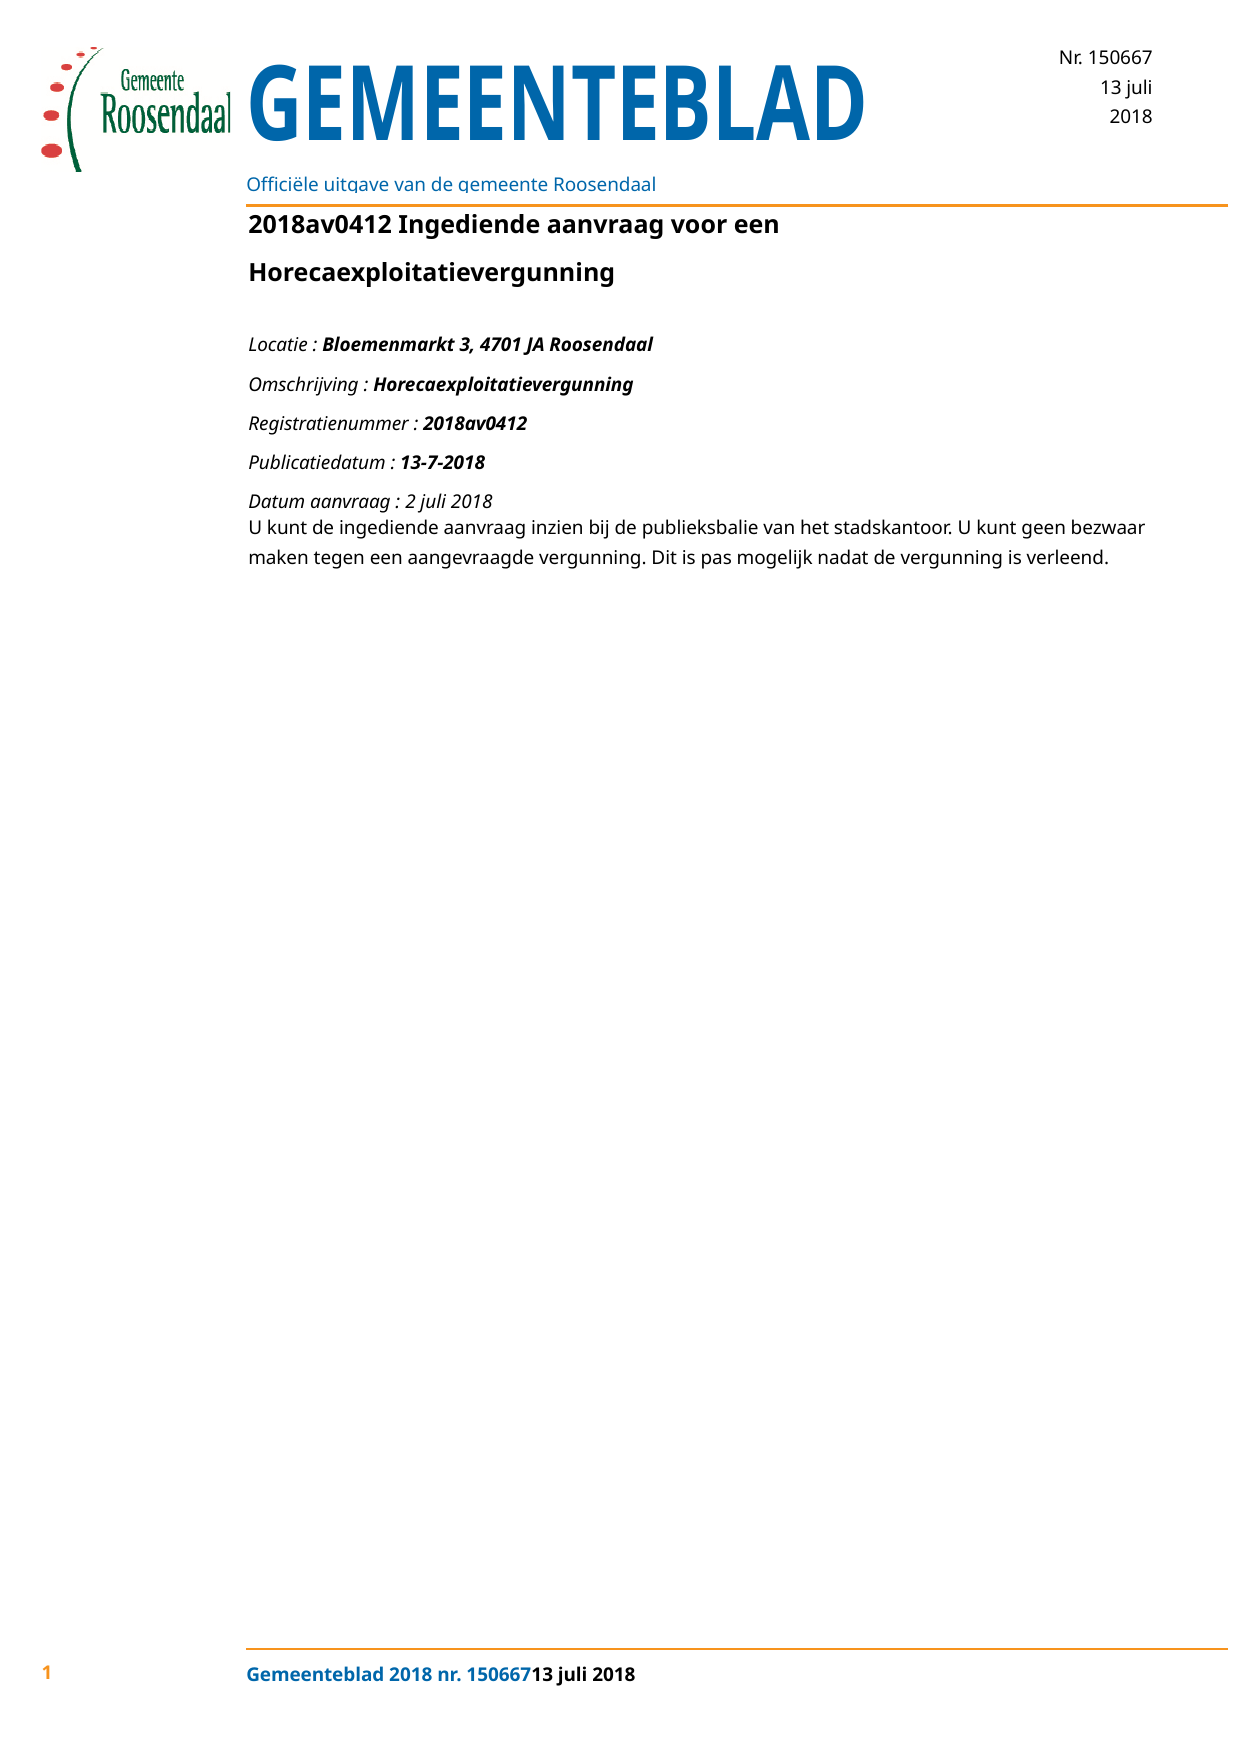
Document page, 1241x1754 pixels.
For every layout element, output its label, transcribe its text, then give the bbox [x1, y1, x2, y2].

text Publicatiedatum : 13-7-2018 [248, 449, 1152, 475]
text U kunt de ingediende aanvraag inzien bij de publieksbalie van het stadskantoor. U kunt geen bezwaar maken tegen een aangevraagde vergunning. Dit is pas mogelijk nadat de vergunning is verleend. [248, 514, 1152, 569]
text Locatie : Bloemenmarkt 3, 4701 JA Roosendaal [248, 331, 1152, 357]
text Registratienummer : 2018av0412 [248, 410, 1152, 436]
text Omschrijving : Horecaexploitatievergunning [248, 371, 1152, 396]
text 2018av0412 Ingediende aanvraag voor een Horecaexploitatievergunning [248, 207, 1152, 288]
text Datum aanvraag : 2 juli 2018 [248, 488, 1152, 514]
picture [41, 47, 231, 172]
